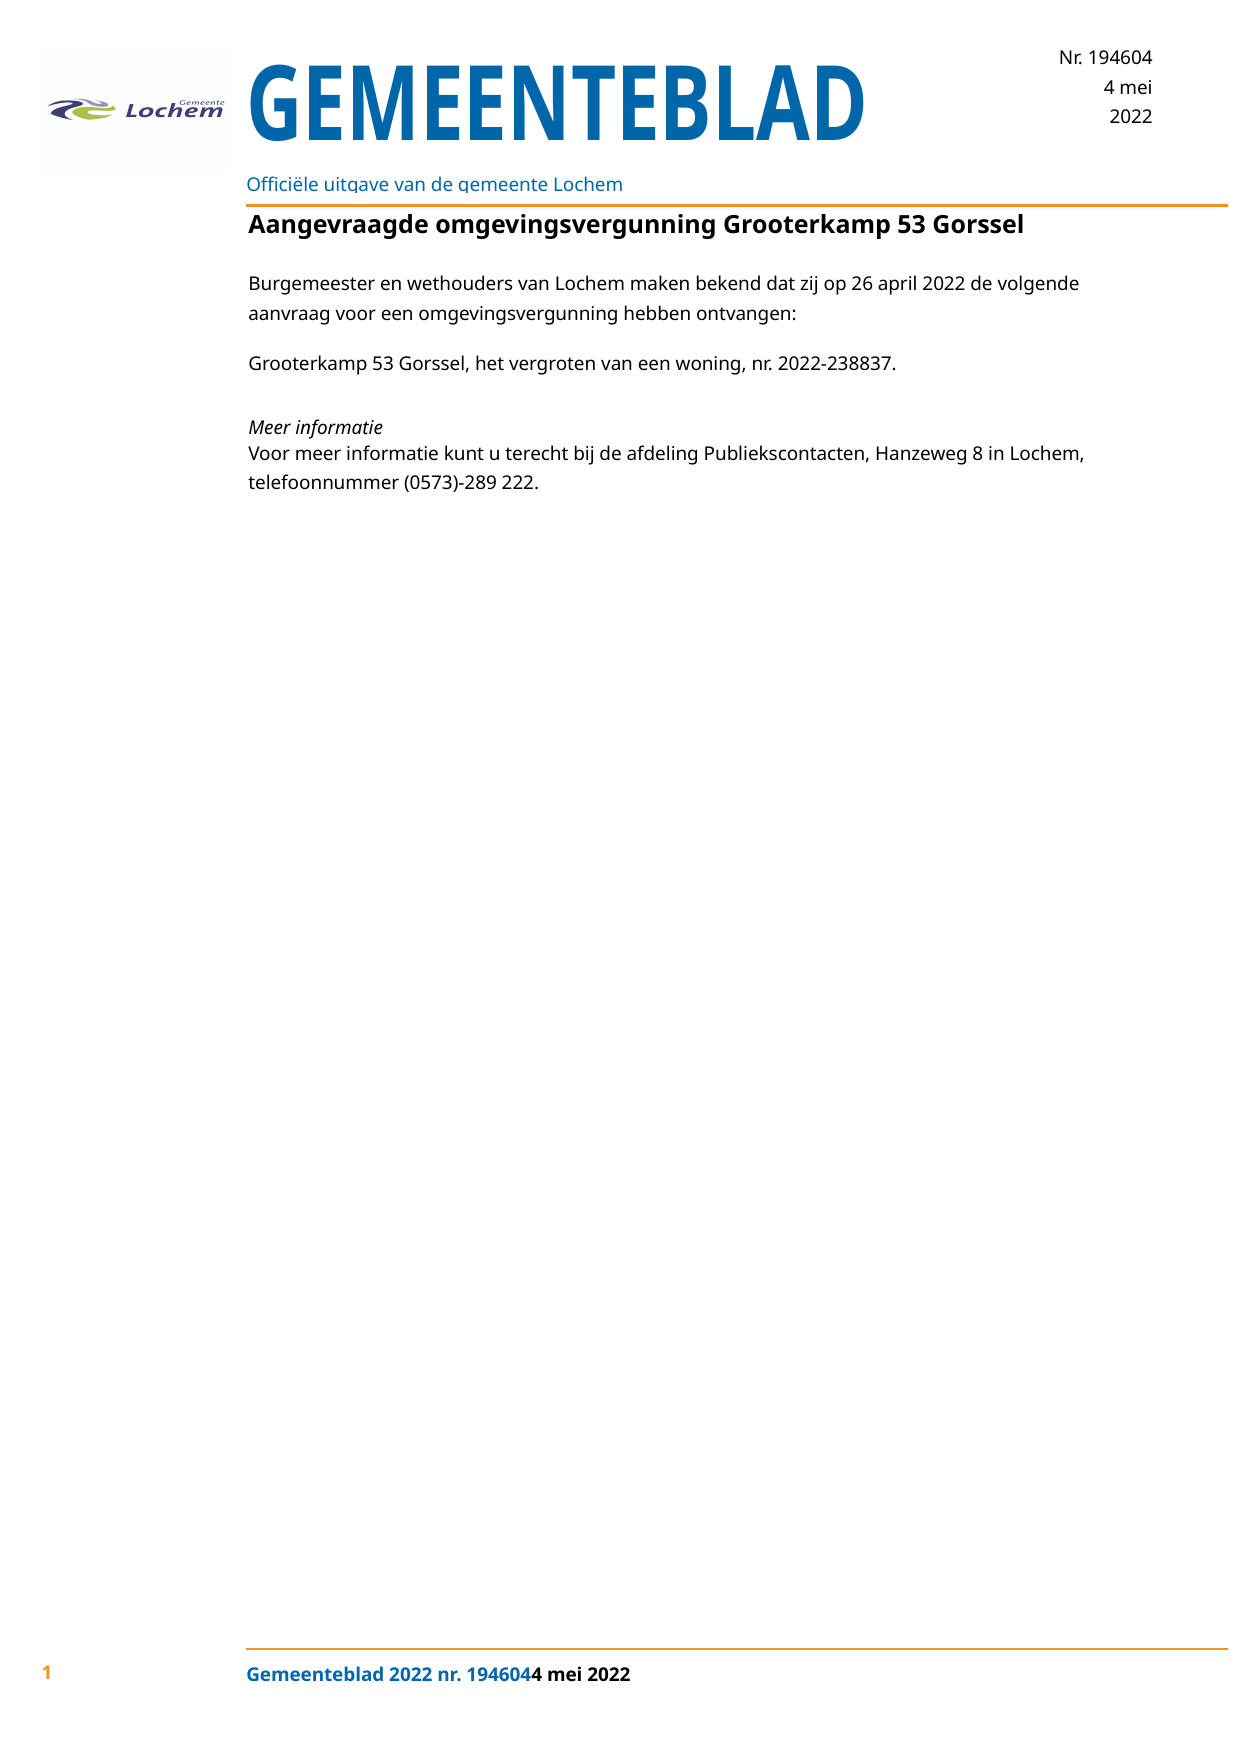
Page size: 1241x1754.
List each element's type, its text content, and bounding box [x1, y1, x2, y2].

text Burgemeester en wethouders van Lochem maken bekend dat zij op 26 april 2022 de volgende aanvraag voor een omgevingsvergunning hebben ontvangen: [248, 270, 1152, 326]
text Grooterkamp 53 Gorssel, het vergroten van een woning, nr. 2022-238837. [248, 350, 1152, 376]
text Aangevraagde omgevingsvergunning Grooterkamp 53 Gorssel [248, 207, 1152, 241]
text Meer informatie [248, 414, 1152, 440]
text Voor meer informatie kunt u terecht bij de afdeling Publiekscontacten, Hanzeweg 8 in Lochem, telefoonnummer (0573)-289 222. [248, 440, 1152, 495]
picture [41, 47, 231, 172]
